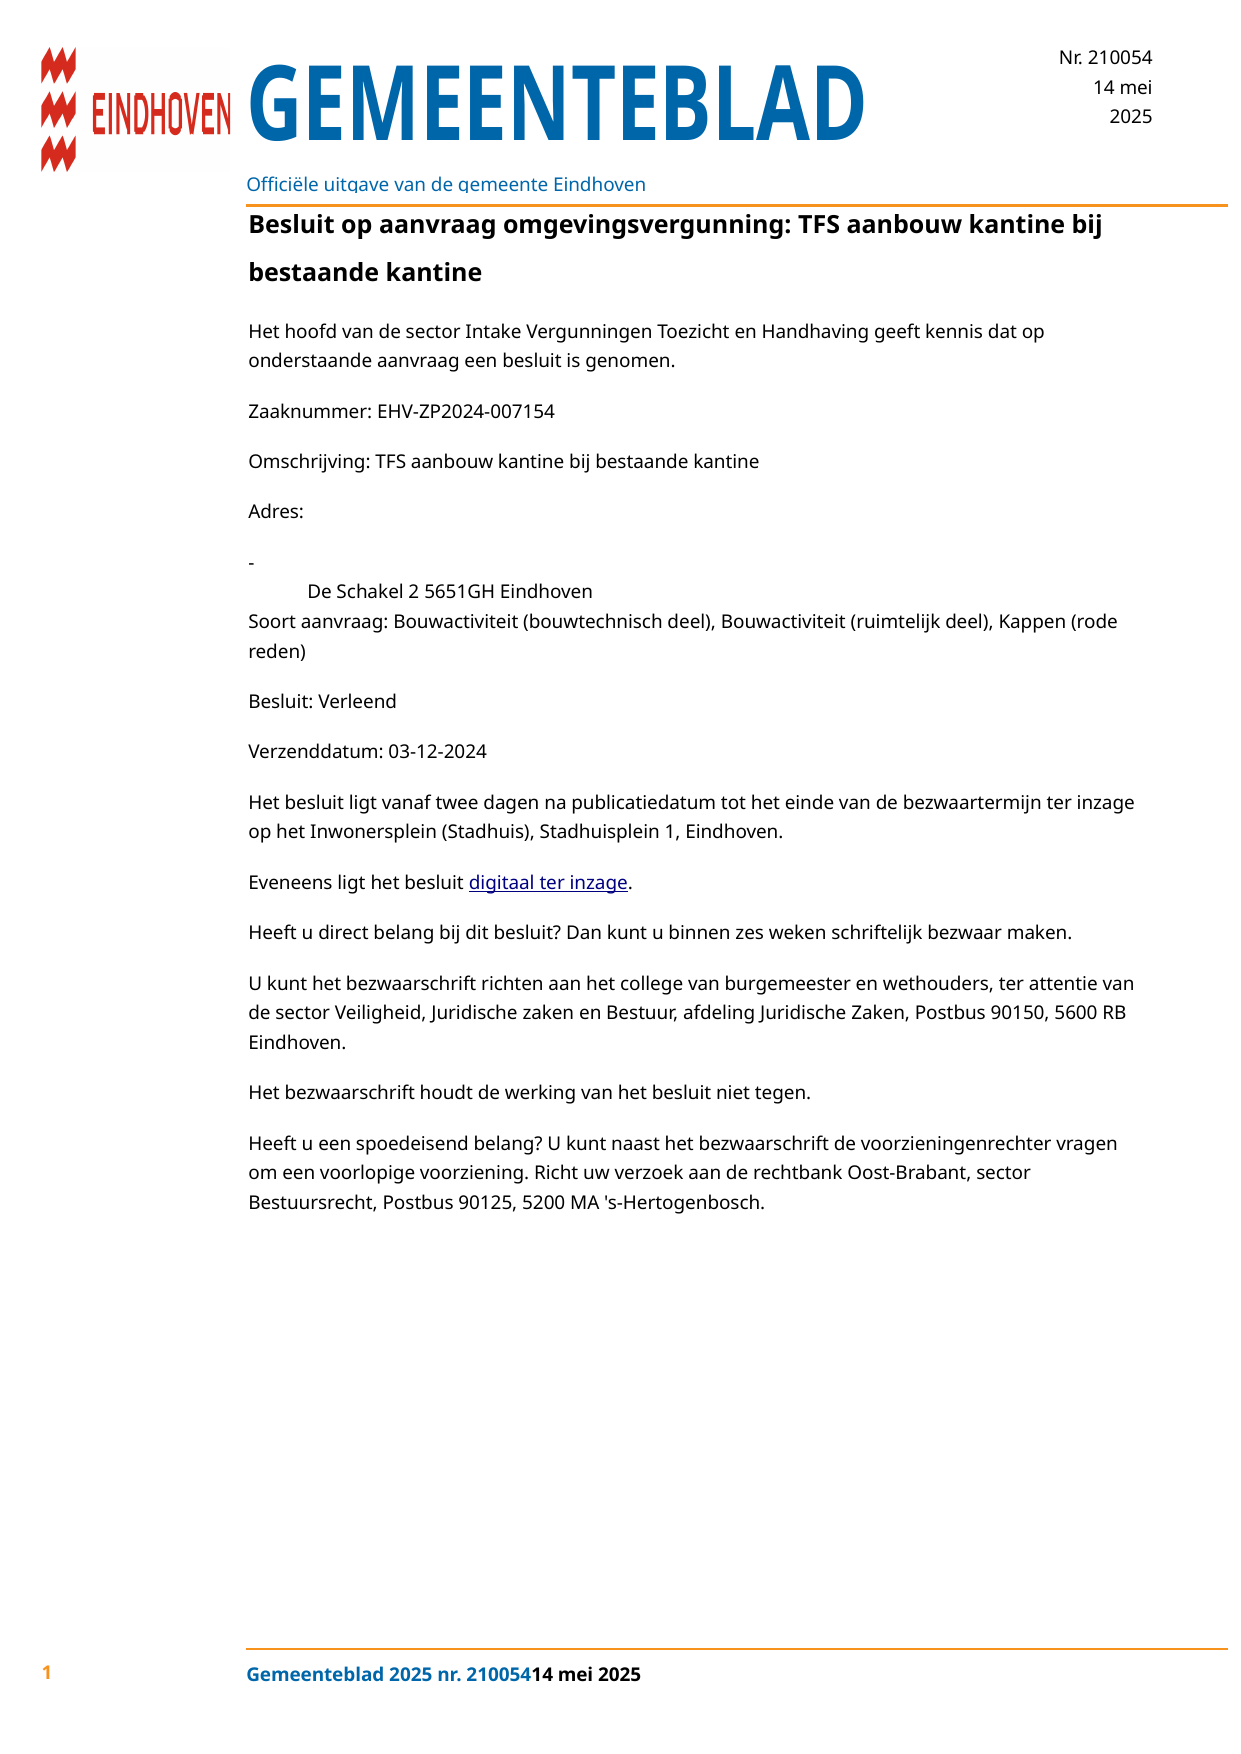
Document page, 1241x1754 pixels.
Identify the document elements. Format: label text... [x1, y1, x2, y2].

text Adres: [248, 499, 1152, 524]
list De Schakel 2 5651GH Eindhoven [248, 579, 1152, 604]
text Soort aanvraag: Bouwactiviteit (bouwtechnisch deel), Bouwactiviteit (ruimtelijk deel), Kappen (rode reden) [248, 608, 1152, 664]
text Verzenddatum: 03-12-2024 [248, 739, 1152, 764]
text Besluit: Verleend [248, 688, 1152, 714]
text Heeft u een spoedeisend belang? U kunt naast het bezwaarschrift de voorzieningenrechter vragen om een voorlopige voorziening. Richt uw verzoek aan de rechtbank Oost-Brabant, sector Bestuursrecht, Postbus 90125, 5200 MA 's-Hertogenbosch. [248, 1130, 1152, 1215]
text U kunt het bezwaarschrift richten aan het college van burgemeester en wethouders, ter attentie van de sector Veiligheid, Juridische zaken en Bestuur, afdeling Juridische Zaken, Postbus 90150, 5600 RB Eindhoven. [248, 970, 1152, 1055]
text Eveneens ligt het besluit digitaal ter inzage. [248, 869, 1152, 895]
text Het besluit ligt vanaf twee dagen na publicatiedatum tot het einde van de bezwaartermijn ter inzage op het Inwonersplein (Stadhuis), Stadhuisplein 1, Eindhoven. [248, 789, 1152, 844]
text Het hoofd van de sector Intake Vergunningen Toezicht en Handhaving geeft kennis dat op onderstaande aanvraag een besluit is genomen. [248, 318, 1152, 373]
text Omschrijving: TFS aanbouw kantine bij bestaande kantine [248, 448, 1152, 474]
text Zaaknummer: EHV-ZP2024-007154 [248, 398, 1152, 424]
text Het bezwaarschrift houdt de werking van het besluit niet tegen. [248, 1079, 1152, 1105]
text Heeft u direct belang bij dit besluit? Dan kunt u binnen zes weken schriftelijk bezwaar maken. [248, 919, 1152, 945]
text Besluit op aanvraag omgevingsvergunning: TFS aanbouw kantine bij bestaande kantine [248, 207, 1152, 288]
picture [41, 47, 231, 172]
